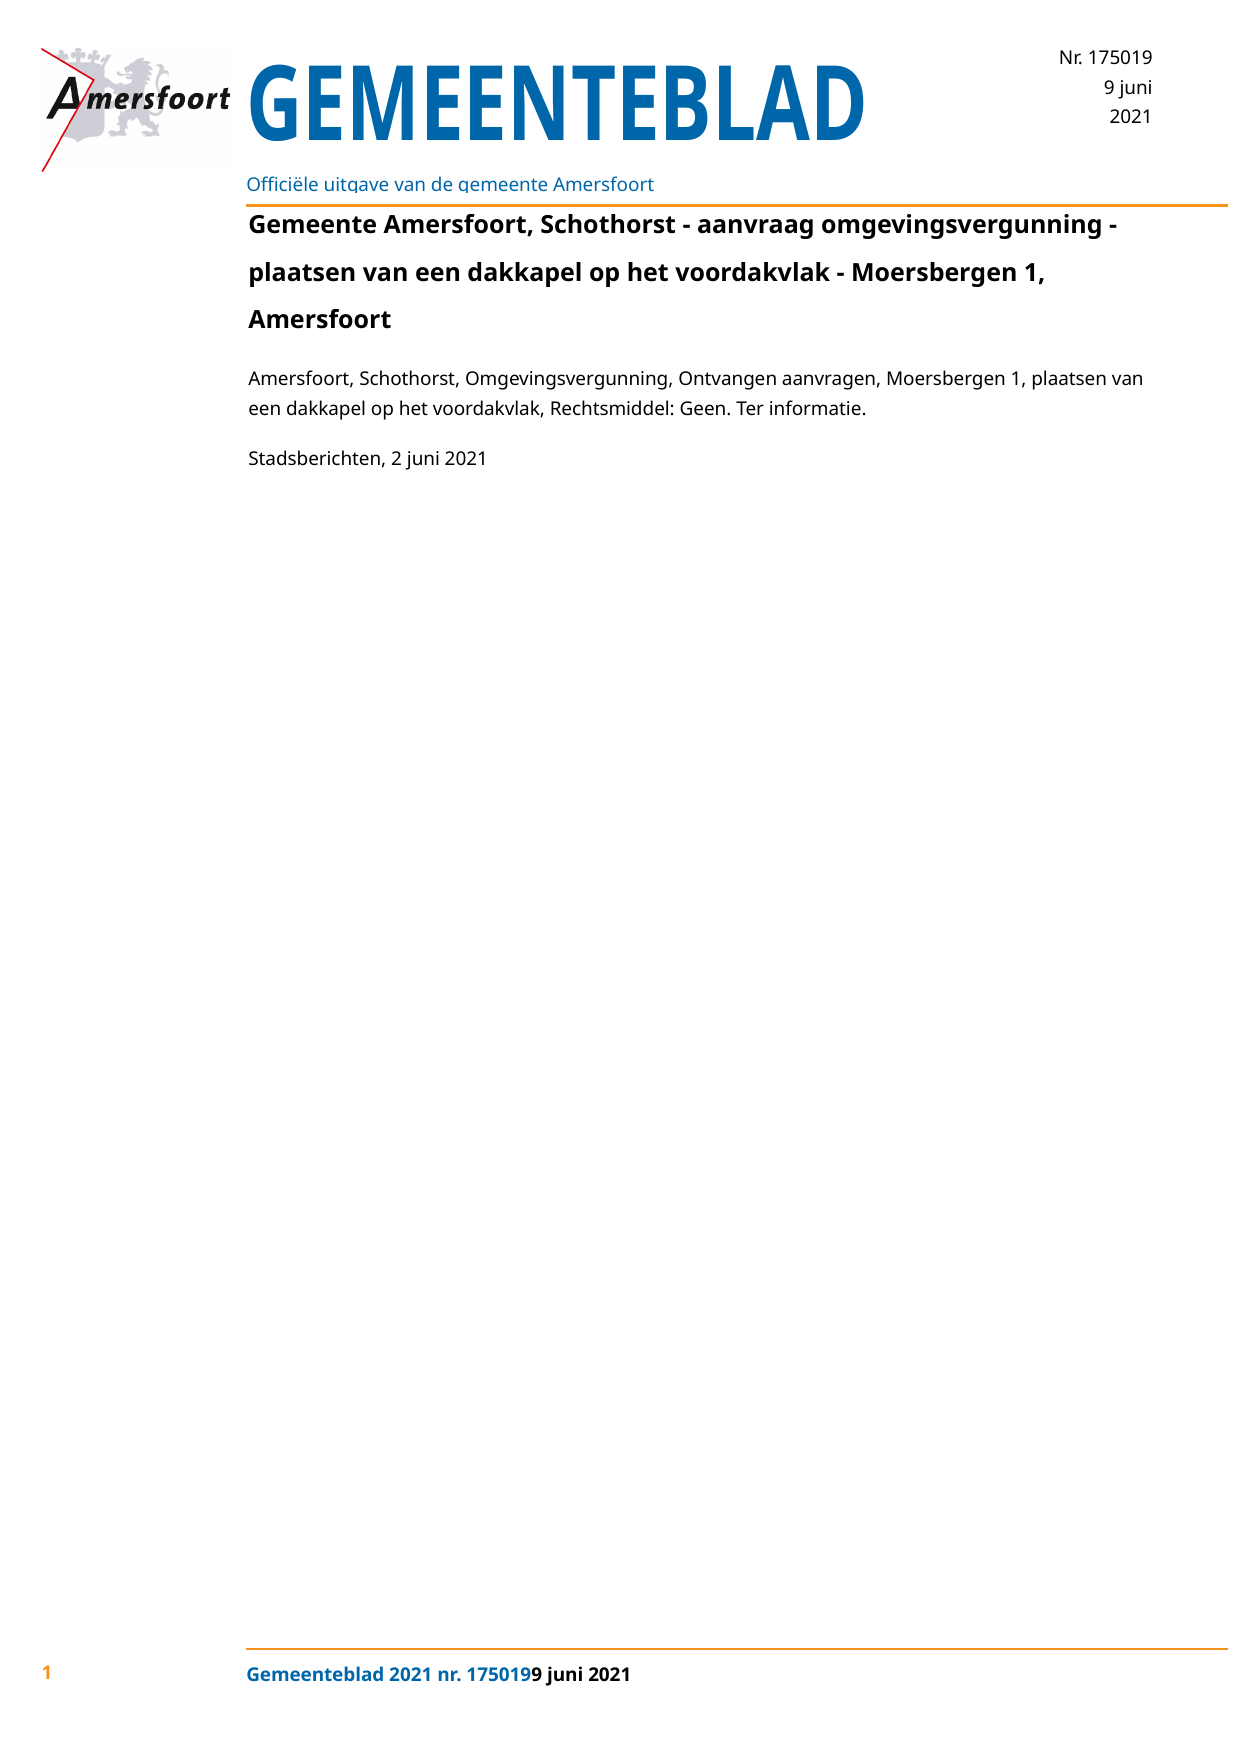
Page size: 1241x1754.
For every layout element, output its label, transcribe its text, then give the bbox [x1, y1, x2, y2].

text Stadsberichten, 2 juni 2021 [248, 446, 1152, 471]
text Amersfoort, Schothorst, Omgevingsvergunning, Ontvangen aanvragen, Moersbergen 1, plaatsen van een dakkapel op het voordakvlak, Rechtsmiddel: Geen. Ter informatie. [248, 366, 1152, 421]
picture [41, 47, 231, 172]
text Gemeente Amersfoort, Schothorst - aanvraag omgevingsvergunning - plaatsen van een dakkapel op het voordakvlak - Moersbergen 1, Amersfoort [248, 207, 1152, 336]
